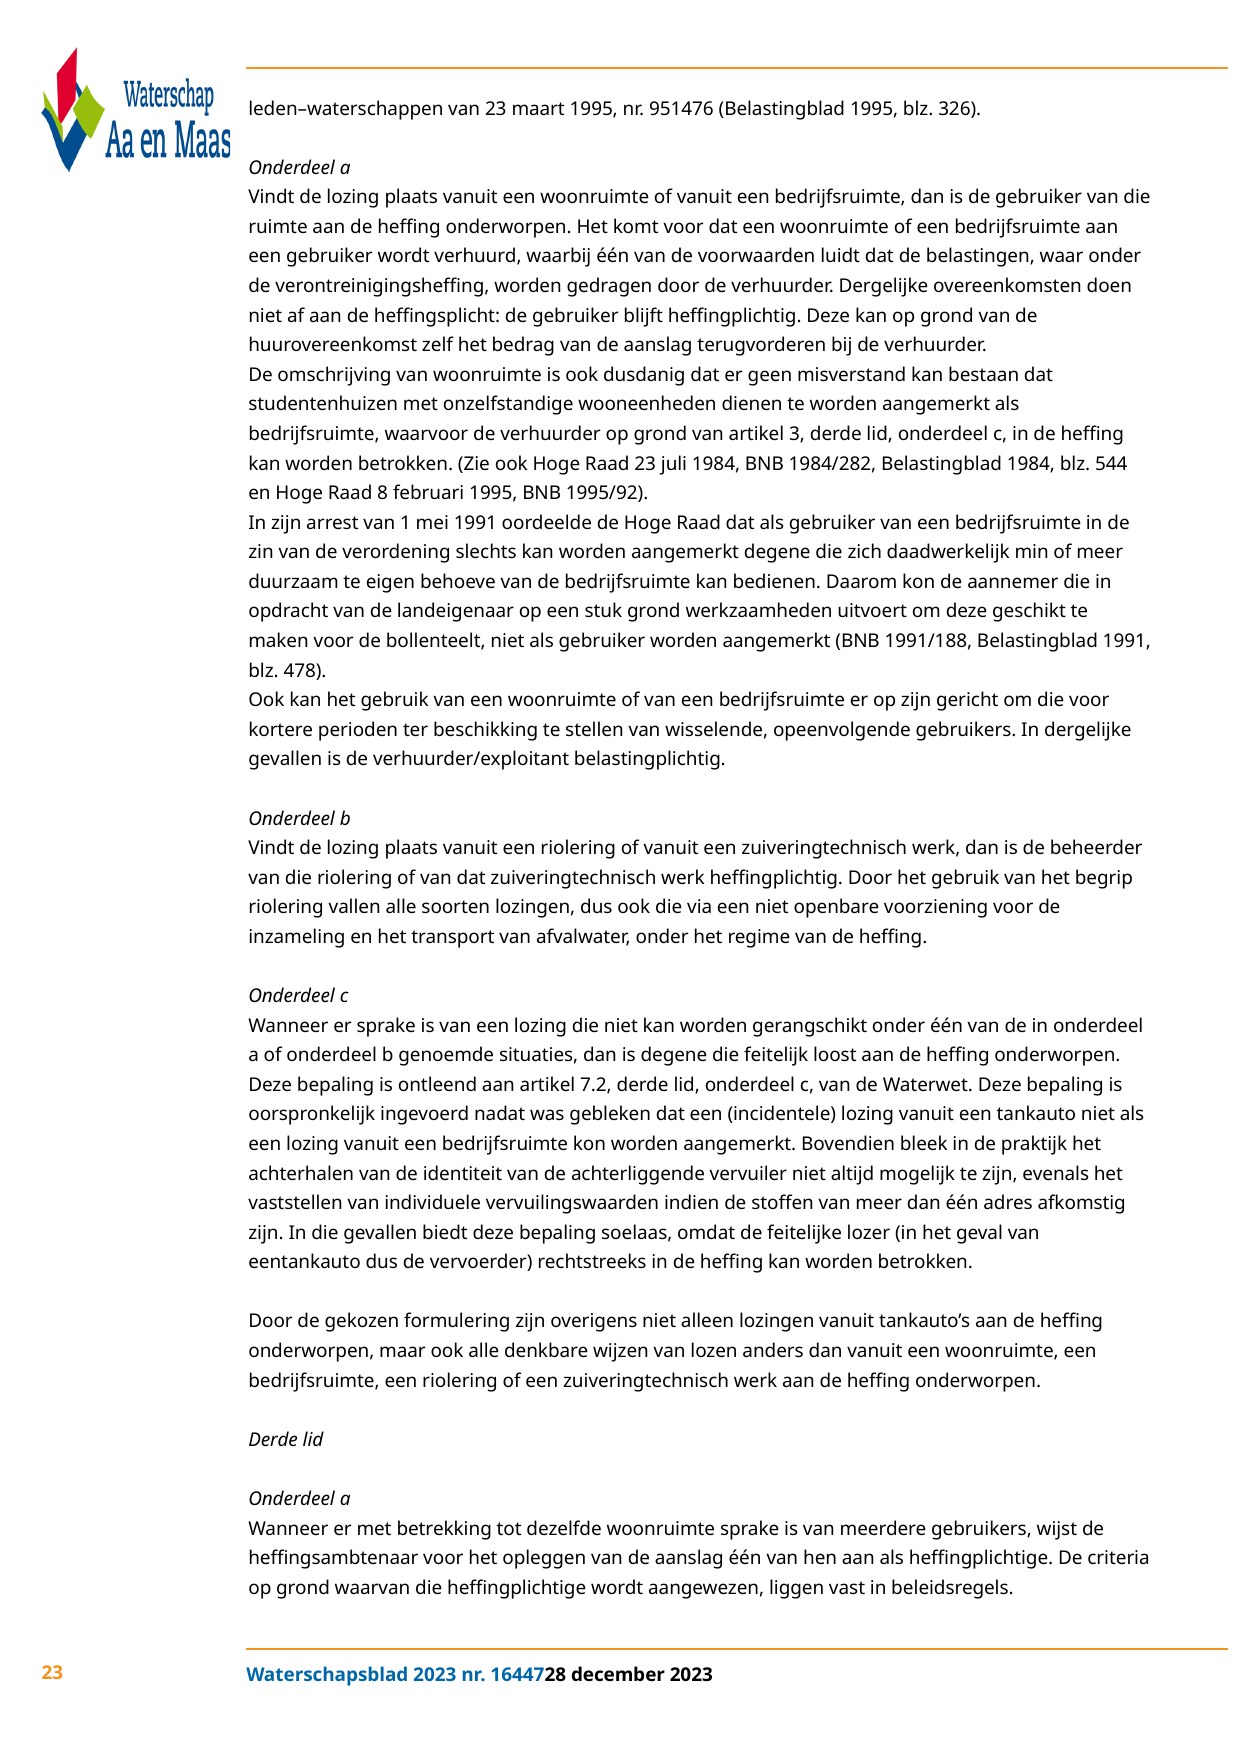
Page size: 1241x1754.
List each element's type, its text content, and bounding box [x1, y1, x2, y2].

text Vindt de lozing plaats vanuit een riolering of vanuit een zuiveringtechnisch werk, dan is de beheerder van die riolering of van dat zuiveringtechnisch werk heffingplichtig. Door het gebruik van het begrip riolering vallen alle soorten lozingen, dus ook die via een niet openbare voorziening voor de inzameling en het transport van afvalwater, onder het regime van de heffing. [248, 834, 1152, 949]
text Ook kan het gebruik van een woonruimte of van een bedrijfsruimte er op zijn gericht om die voor kortere perioden ter beschikking te stellen van wisselende, opeenvolgende gebruikers. In dergelijke gevallen is de verhuurder/exploitant belastingplichtig. [248, 686, 1152, 771]
picture [41, 47, 231, 172]
text leden–waterschappen van 23 maart 1995, nr. 951476 (Belastingblad 1995, blz. 326). [248, 95, 1152, 121]
text Onderdeel c [248, 982, 1152, 1008]
text De omschrijving van woonruimte is ook dusdanig dat er geen misverstand kan bestaan dat studentenhuizen met onzelfstandige wooneenheden dienen te worden aangemerkt als bedrijfsruimte, waarvoor de verhuurder op grond van artikel 3, derde lid, onderdeel c, in de heffing kan worden betrokken. (Zie ook Hoge Raad 23 juli 1984, BNB 1984/282, Belastingblad 1984, blz. 544 en Hoge Raad 8 februari 1995, BNB 1995/92). [248, 361, 1152, 505]
text Onderdeel a [248, 1485, 1152, 1511]
text Wanneer er sprake is van een lozing die niet kan worden gerangschikt onder één van de in onderdeel a of onderdeel b genoemde situaties, dan is degene die feitelijk loost aan de heffing onderworpen. Deze bepaling is ontleend aan artikel 7.2, derde lid, onderdeel c, van de Waterwet. Deze bepaling is oorspronkelijk ingevoerd nadat was gebleken dat een (incidentele) lozing vanuit een tankauto niet als een lozing vanuit een bedrijfsruimte kon worden aangemerkt. Bovendien bleek in de praktijk het achterhalen van de identiteit van de achterliggende vervuiler niet altijd mogelijk te zijn, evenals het vaststellen van individuele vervuilingswaarden indien de stoffen van meer dan één adres afkomstig zijn. In die gevallen biedt deze bepaling soelaas, omdat de feitelijke lozer (in het geval van eentankauto dus de vervoerder) rechtstreeks in de heffing kan worden betrokken. [248, 1012, 1152, 1274]
text Onderdeel b [248, 805, 1152, 831]
text Wanneer er met betrekking tot dezelfde woonruimte sprake is van meerdere gebruikers, wijst de heffingsambtenaar voor het opleggen van de aanslag één van hen aan als heffingplichtige. De criteria op grond waarvan die heffingplichtige wordt aangewezen, liggen vast in beleidsregels. [248, 1515, 1152, 1600]
text Onderdeel a [248, 154, 1152, 180]
text Derde lid [248, 1426, 1152, 1452]
text In zijn arrest van 1 mei 1991 oordeelde de Hoge Raad dat als gebruiker van een bedrijfsruimte in de zin van de verordening slechts kan worden aangemerkt degene die zich daadwerkelijk min of meer duurzaam te eigen behoeve van de bedrijfsruimte kan bedienen. Daarom kon de aannemer die in opdracht van de landeigenaar op een stuk grond werkzaamheden uitvoert om deze geschikt te maken voor de bollenteelt, niet als gebruiker worden aangemerkt (BNB 1991/188, Belastingblad 1991, blz. 478). [248, 509, 1152, 683]
text Door de gekozen formulering zijn overigens niet alleen lozingen vanuit tankauto’s aan de heffing onderworpen, maar ook alle denkbare wijzen van lozen anders dan vanuit een woonruimte, een bedrijfsruimte, een riolering of een zuiveringtechnisch werk aan de heffing onderworpen. [248, 1308, 1152, 1393]
text Vindt de lozing plaats vanuit een woonruimte of vanuit een bedrijfsruimte, dan is de gebruiker van die ruimte aan de heffing onderworpen. Het komt voor dat een woonruimte of een bedrijfsruimte aan een gebruiker wordt verhuurd, waarbij één van de voorwaarden luidt dat de belastingen, waar onder de verontreinigingsheffing, worden gedragen door de verhuurder. Dergelijke overeenkomsten doen niet af aan de heffingsplicht: de gebruiker blijft heffingplichtig. Deze kan op grond van de huurovereenkomst zelf het bedrag van de aanslag terugvorderen bij de verhuurder. [248, 183, 1152, 357]
